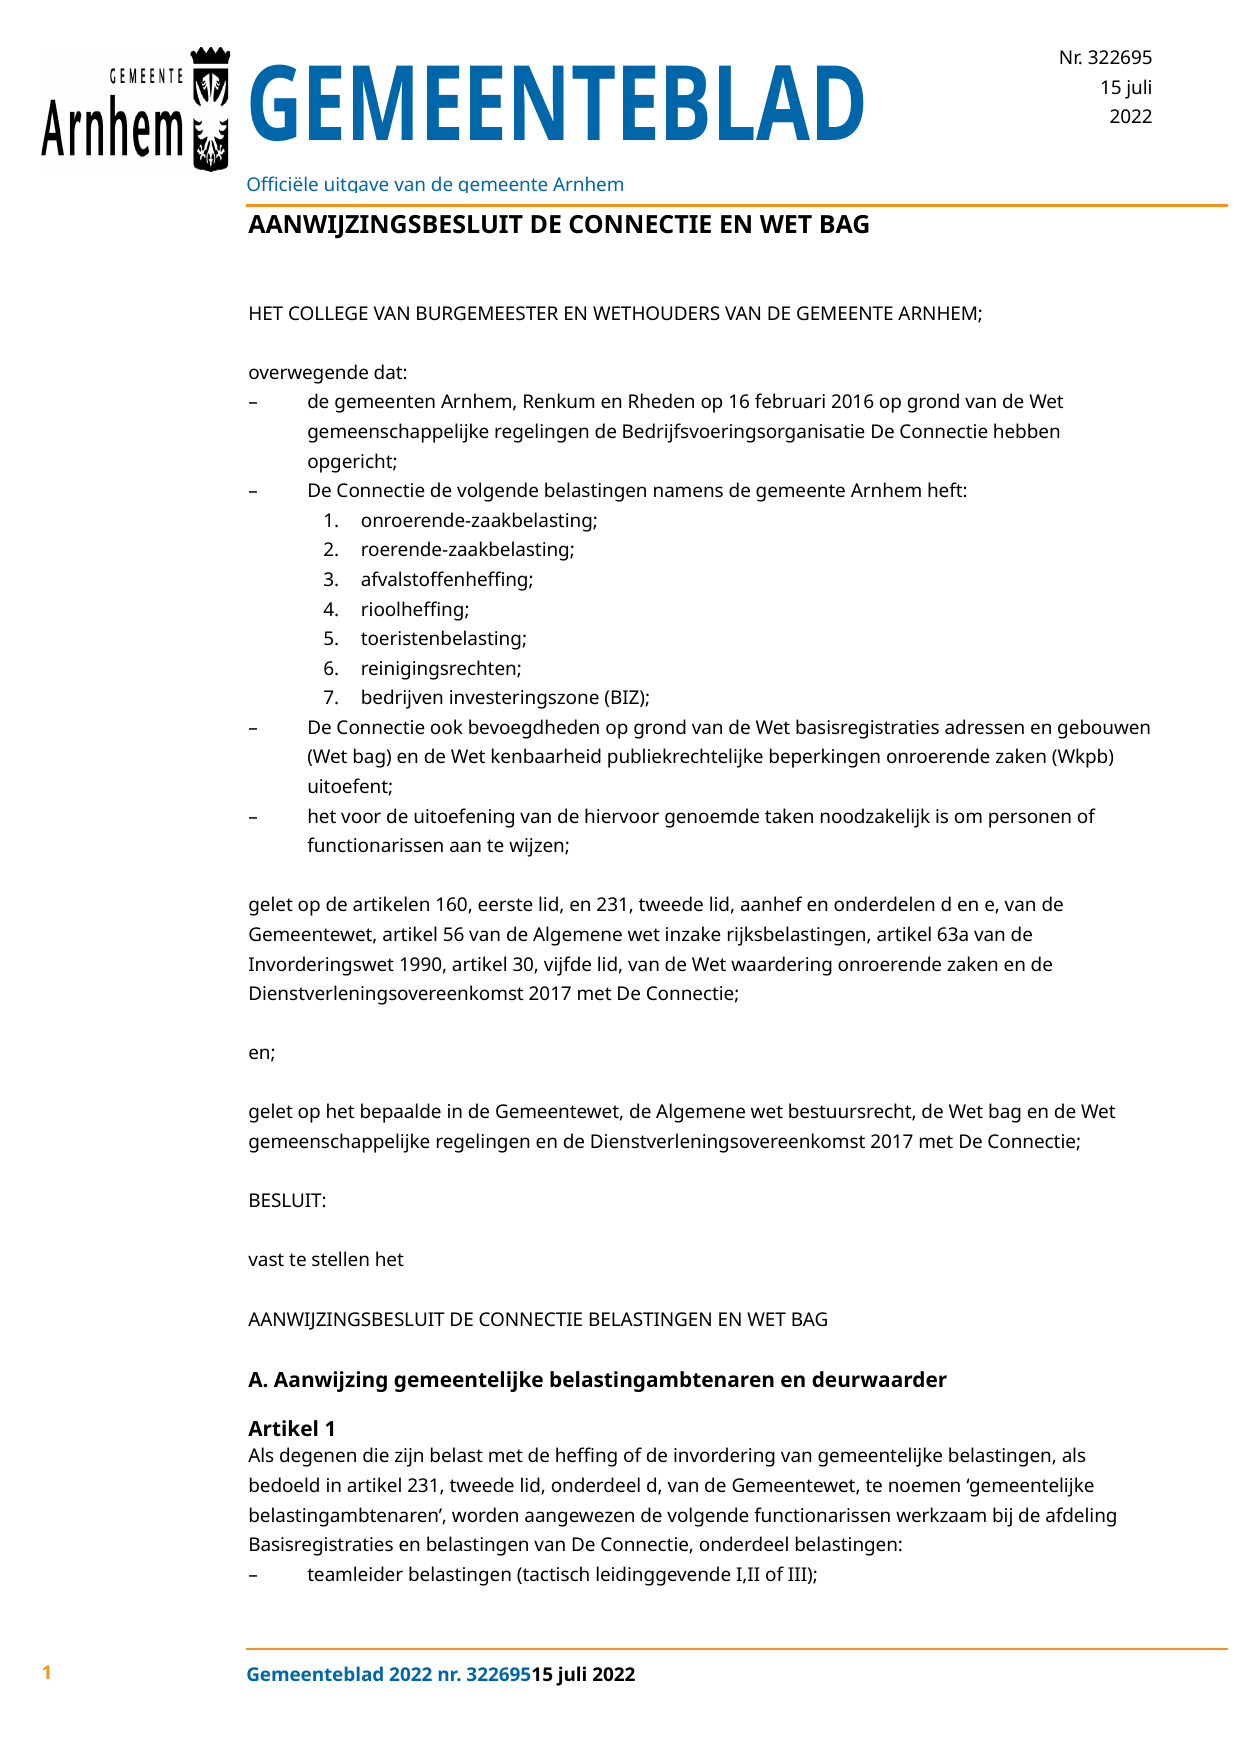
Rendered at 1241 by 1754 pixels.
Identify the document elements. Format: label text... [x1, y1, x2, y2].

text A. Aanwijzing gemeentelijke belastingambtenaren en deurwaarder [248, 1365, 1152, 1393]
text gelet op de artikelen 160, eerste lid, en 231, tweede lid, aanhef en onderdelen d en e, van de Gemeentewet, artikel 56 van de Algemene wet inzake rijksbelastingen, artikel 63a van de Invorderingswet 1990, artikel 30, vijfde lid, van de Wet waardering onroerende zaken en de Dienstverleningsovereenkomst 2017 met De Connectie; [248, 892, 1152, 1006]
text Als degenen die zijn belast met de heffing of de invordering van gemeentelijke belastingen, als bedoeld in artikel 231, tweede lid, onderdeel d, van de Gemeentewet, te noemen ‘gemeentelijke belastingambtenaren’, worden aangewezen de volgende functionarissen werkzaam bij de afdeling Basisregistraties en belastingen van De Connectie, onderdeel belastingen: [248, 1443, 1152, 1557]
text AANWIJZINGSBESLUIT DE CONNECTIE EN WET BAG [248, 207, 1152, 241]
list onroerende-zaakbelasting; [323, 507, 1152, 533]
list De Connectie de volgende belastingen namens de gemeente Arnhem heft: [248, 477, 1152, 503]
text vast te stellen het [248, 1247, 1152, 1272]
text Artikel 1 [248, 1414, 1152, 1443]
text BESLUIT: [248, 1187, 1152, 1213]
list het voor de uitoefening van de hiervoor genoemde taken noodzakelijk is om personen of functionarissen aan te wijzen; [248, 803, 1152, 858]
text gelet op het bepaalde in de Gemeentewet, de Algemene wet bestuursrecht, de Wet bag en de Wet gemeenschappelijke regelingen en de Dienstverleningsovereenkomst 2017 met De Connectie; [248, 1099, 1152, 1154]
list de gemeenten Arnhem, Renkum en Rheden op 16 februari 2016 op grond van de Wet gemeenschappelijke regelingen de Bedrijfsvoeringsorganisatie De Connectie hebben opgericht; [248, 389, 1152, 473]
text AANWIJZINGSBESLUIT DE CONNECTIE BELASTINGEN EN WET BAG [248, 1306, 1152, 1331]
picture [41, 47, 231, 172]
list teamleider belastingen (tactisch leidinggevende I,II of III); [248, 1561, 1152, 1587]
text en; [248, 1039, 1152, 1065]
list afvalstoffenheffing; [323, 566, 1152, 592]
list De Connectie ook bevoegdheden op grond van de Wet basisregistraties adressen en gebouwen (Wet bag) en de Wet kenbaarheid publiekrechtelijke beperkingen onroerende zaken (Wkpb) uitoefent; [248, 714, 1152, 799]
list rioolheffing; [323, 596, 1152, 621]
text HET COLLEGE VAN BURGEMEESTER EN WETHOUDERS VAN DE GEMEENTE ARNHEM; [248, 300, 1152, 326]
list bedrijven investeringszone (BIZ); [323, 684, 1152, 710]
list toeristenbelasting; [323, 625, 1152, 651]
list roerende-zaakbelasting; [323, 537, 1152, 562]
list reinigingsrechten; [323, 655, 1152, 681]
text overwegende dat: [248, 359, 1152, 385]
